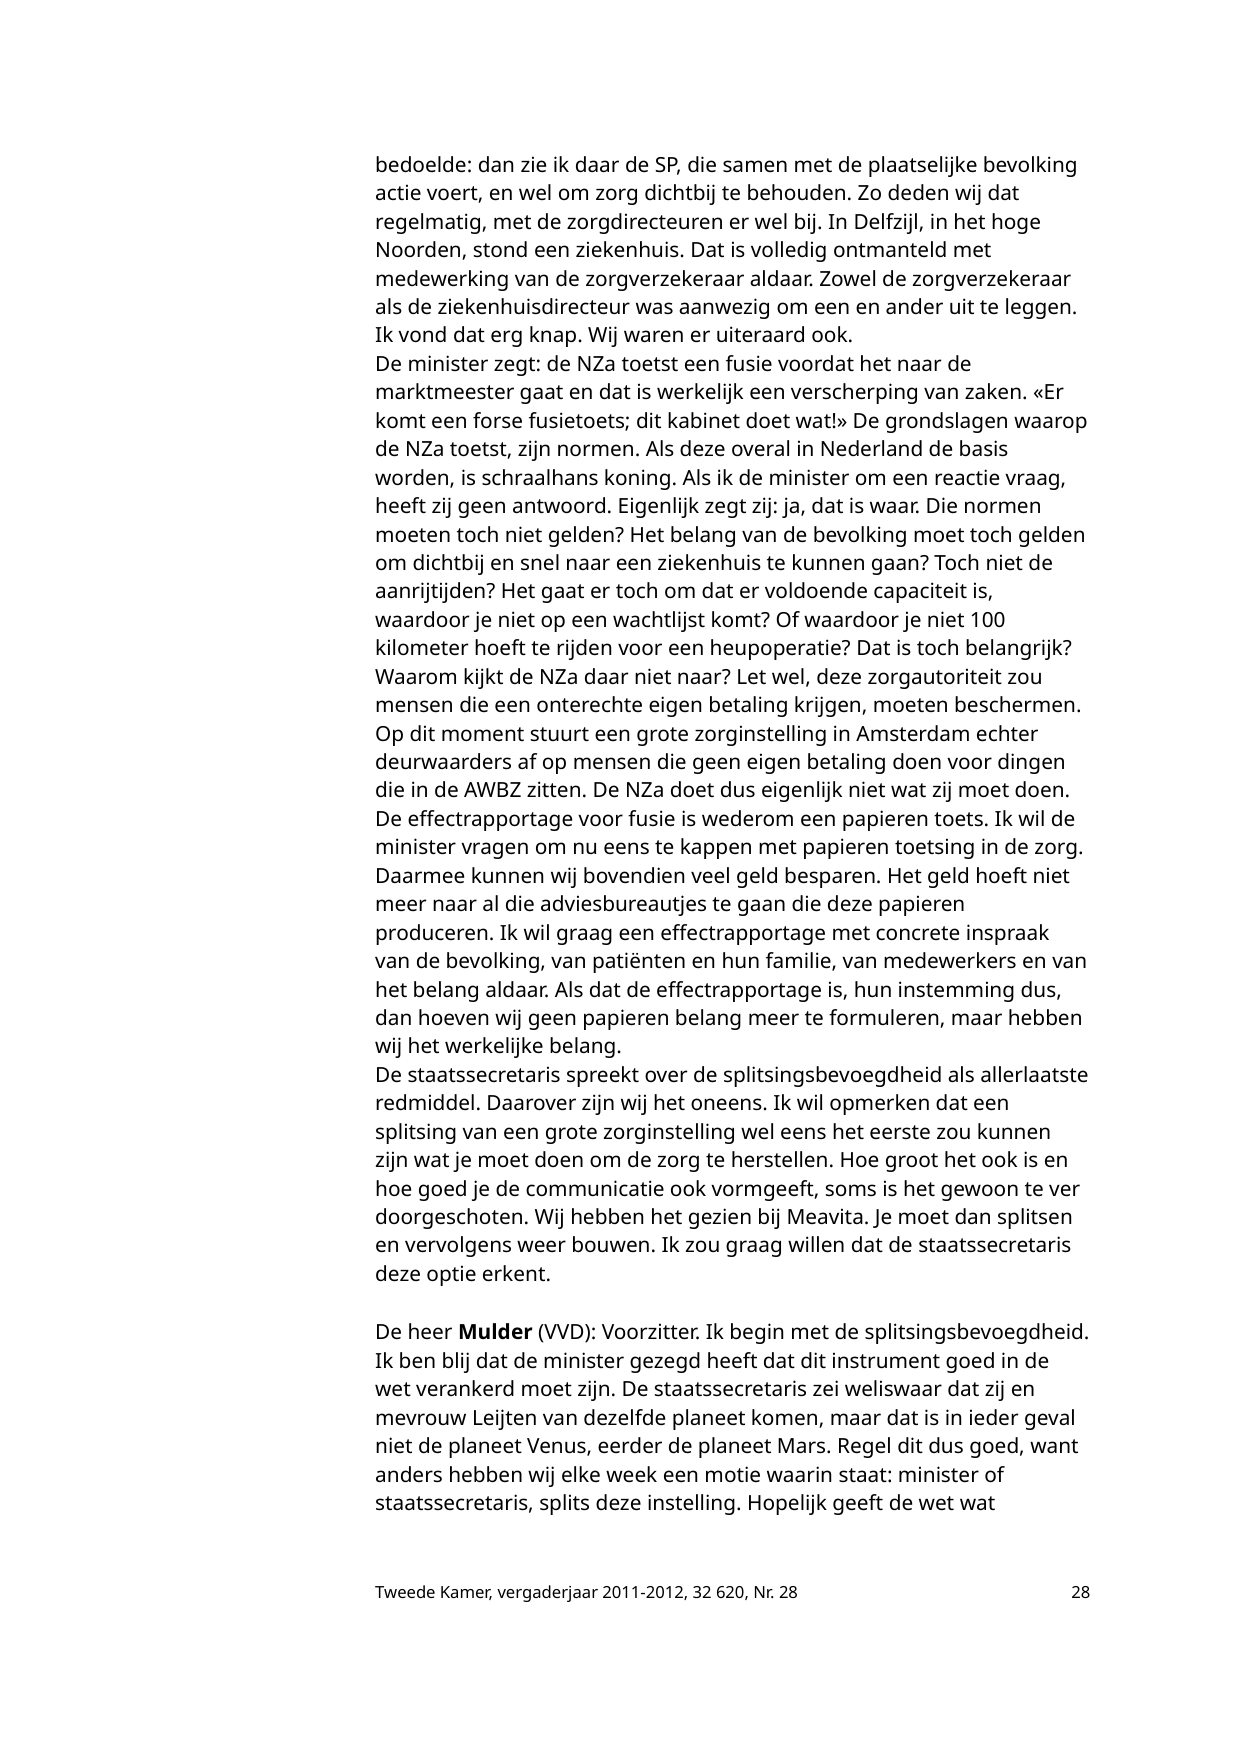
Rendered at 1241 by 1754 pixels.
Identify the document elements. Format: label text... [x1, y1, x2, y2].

text De staatssecretaris spreekt over de splitsingsbevoegdheid als allerlaatste redmiddel. Daarover zijn wij het oneens. Ik wil opmerken dat een splitsing van een grote zorginstelling wel eens het eerste zou kunnen zijn wat je moet doen om de zorg te herstellen. Hoe groot het ook is en hoe goed je de communicatie ook vormgeeft, soms is het gewoon te ver doorgeschoten. Wij hebben het gezien bij Meavita. Je moet dan splitsen en vervolgens weer bouwen. Ik zou graag willen dat de staatssecretaris deze optie erkent. [375, 1060, 1090, 1287]
text bedoelde: dan zie ik daar de SP, die samen met de plaatselijke bevolking actie voert, en wel om zorg dichtbij te behouden. Zo deden wij dat regelmatig, met de zorgdirecteuren er wel bij. In Delfzijl, in het hoge Noorden, stond een ziekenhuis. Dat is volledig ontmanteld met medewerking van de zorgverzekeraar aldaar. Zowel de zorgverzekeraar als de ziekenhuisdirecteur was aanwezig om een en ander uit te leggen. Ik vond dat erg knap. Wij waren er uiteraard ook. [375, 150, 1090, 349]
text De effectrapportage voor fusie is wederom een papieren toets. Ik wil de minister vragen om nu eens te kappen met papieren toetsing in de zorg. Daarmee kunnen wij bovendien veel geld besparen. Het geld hoeft niet meer naar al die adviesbureautjes te gaan die deze papieren produceren. Ik wil graag een effectrapportage met concrete inspraak van de bevolking, van patiënten en hun familie, van medewerkers en van het belang aldaar. Als dat de effectrapportage is, hun instemming dus, dan hoeven wij geen papieren belang meer te formuleren, maar hebben wij het werkelijke belang. [375, 804, 1090, 1060]
text De heer Mulder (VVD): Voorzitter. Ik begin met de splitsingsbevoegdheid. Ik ben blij dat de minister gezegd heeft dat dit instrument goed in de wet verankerd moet zijn. De staatssecretaris zei weliswaar dat zij en mevrouw Leijten van dezelfde planeet komen, maar dat is in ieder geval niet de planeet Venus, eerder de planeet Mars. Regel dit dus goed, want anders hebben wij elke week een motie waarin staat: minister of staatssecretaris, splits deze instelling. Hopelijk geeft de wet wat [375, 1317, 1090, 1517]
text De minister zegt: de NZa toetst een fusie voordat het naar de marktmeester gaat en dat is werkelijk een verscherping van zaken. «Er komt een forse fusietoets; dit kabinet doet wat!» De grondslagen waarop de NZa toetst, zijn normen. Als deze overal in Nederland de basis worden, is schraalhans koning. Als ik de minister om een reactie vraag, heeft zij geen antwoord. Eigenlijk zegt zij: ja, dat is waar. Die normen moeten toch niet gelden? Het belang van de bevolking moet toch gelden om dichtbij en snel naar een ziekenhuis te kunnen gaan? Toch niet de aanrijtijden? Het gaat er toch om dat er voldoende capaciteit is, waardoor je niet op een wachtlijst komt? Of waardoor je niet 100 kilometer hoeft te rijden voor een heupoperatie? Dat is toch belangrijk? Waarom kijkt de NZa daar niet naar? Let wel, deze zorgautoriteit zou mensen die een onterechte eigen betaling krijgen, moeten beschermen. Op dit moment stuurt een grote zorginstelling in Amsterdam echter deurwaarders af op mensen die geen eigen betaling doen voor dingen die in de AWBZ zitten. De NZa doet dus eigenlijk niet wat zij moet doen. [375, 349, 1090, 804]
